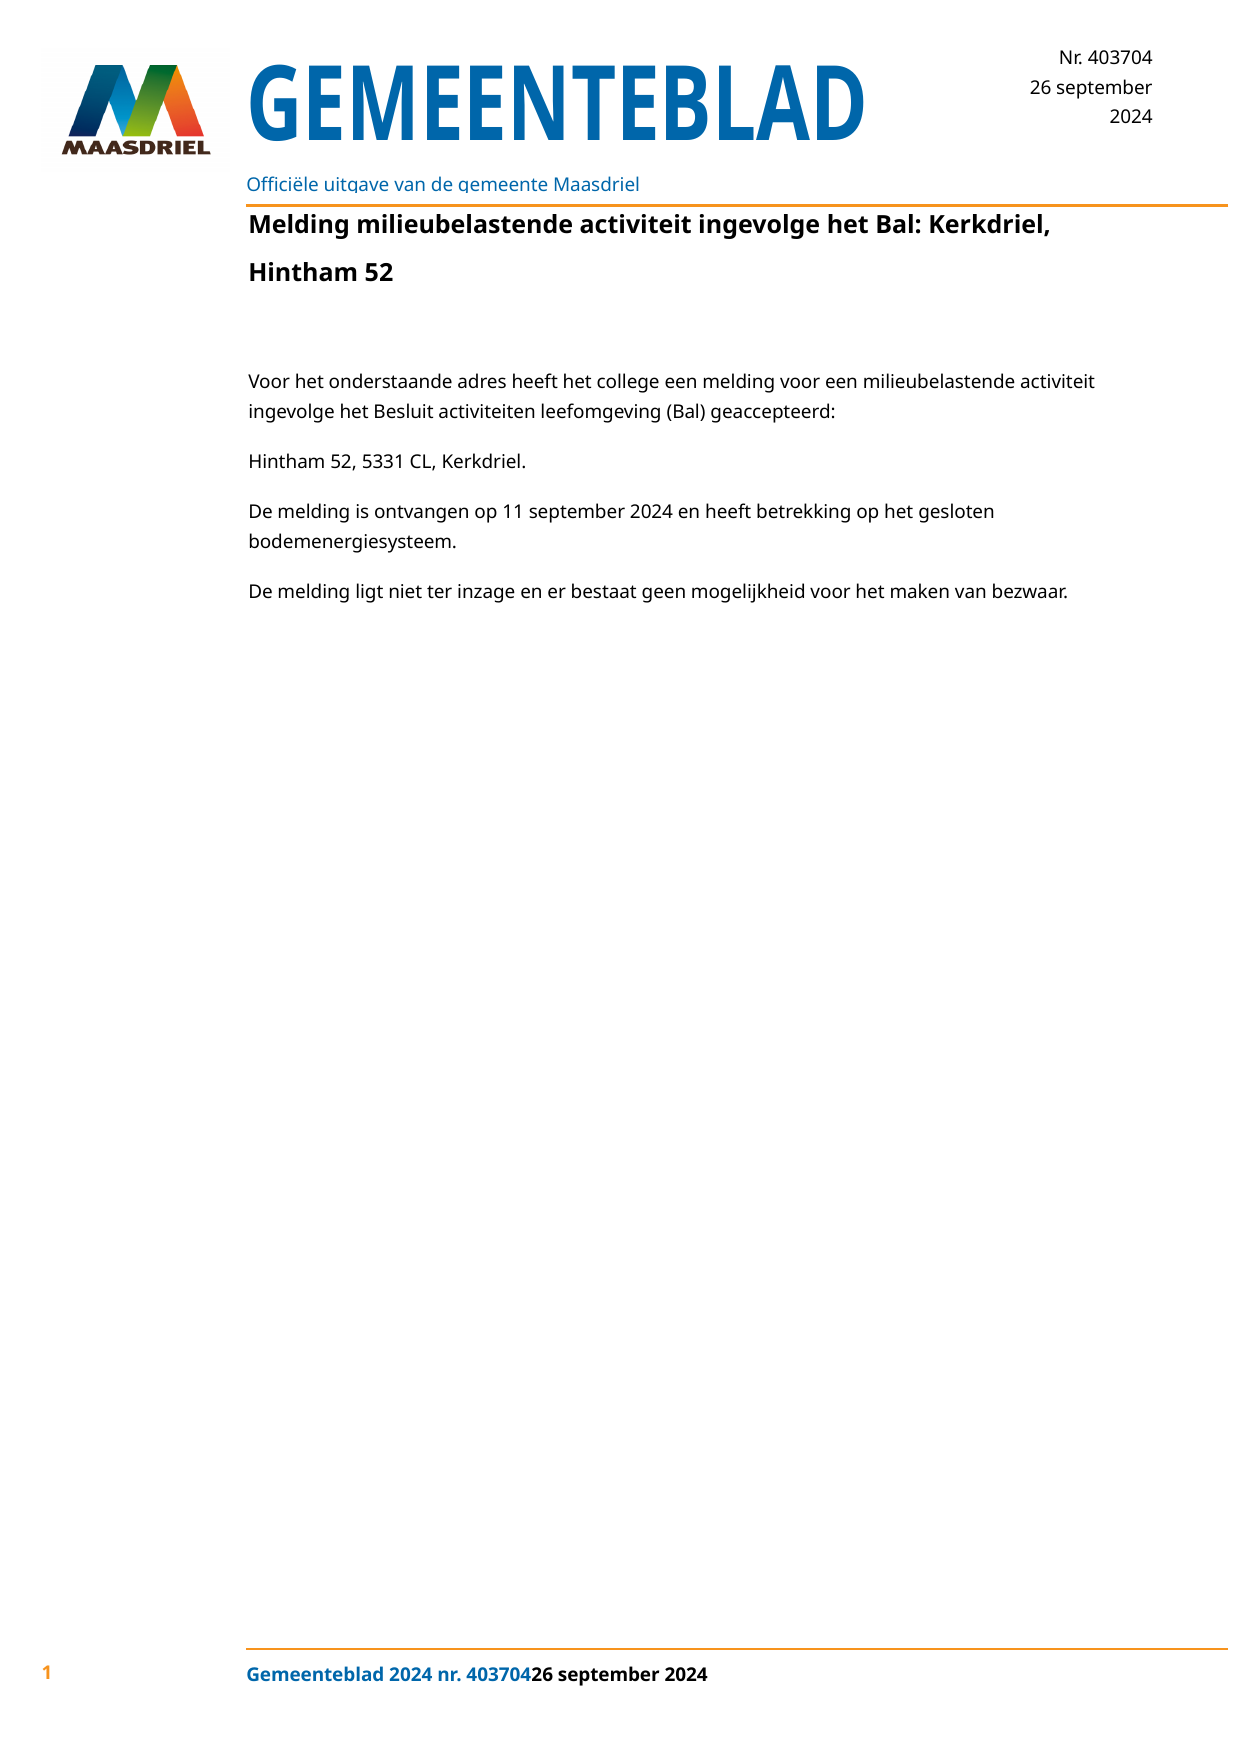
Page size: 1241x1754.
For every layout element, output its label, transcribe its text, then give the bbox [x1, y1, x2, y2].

text Hintham 52, 5331 CL, Kerkdriel. [248, 448, 1152, 474]
text Voor het onderstaande adres heeft het college een melding voor een milieubelastende activiteit ingevolge het Besluit activiteiten leefomgeving (Bal) geaccepteerd: [248, 368, 1152, 424]
picture [41, 47, 231, 172]
text De melding is ontvangen op 11 september 2024 en heeft betrekking op het gesloten bodemenergiesysteem. [248, 499, 1152, 554]
text Melding milieubelastende activiteit ingevolge het Bal: Kerkdriel, Hintham 52 [248, 207, 1152, 288]
text De melding ligt niet ter inzage en er bestaat geen mogelijkheid voor het maken van bezwaar. [248, 579, 1152, 604]
